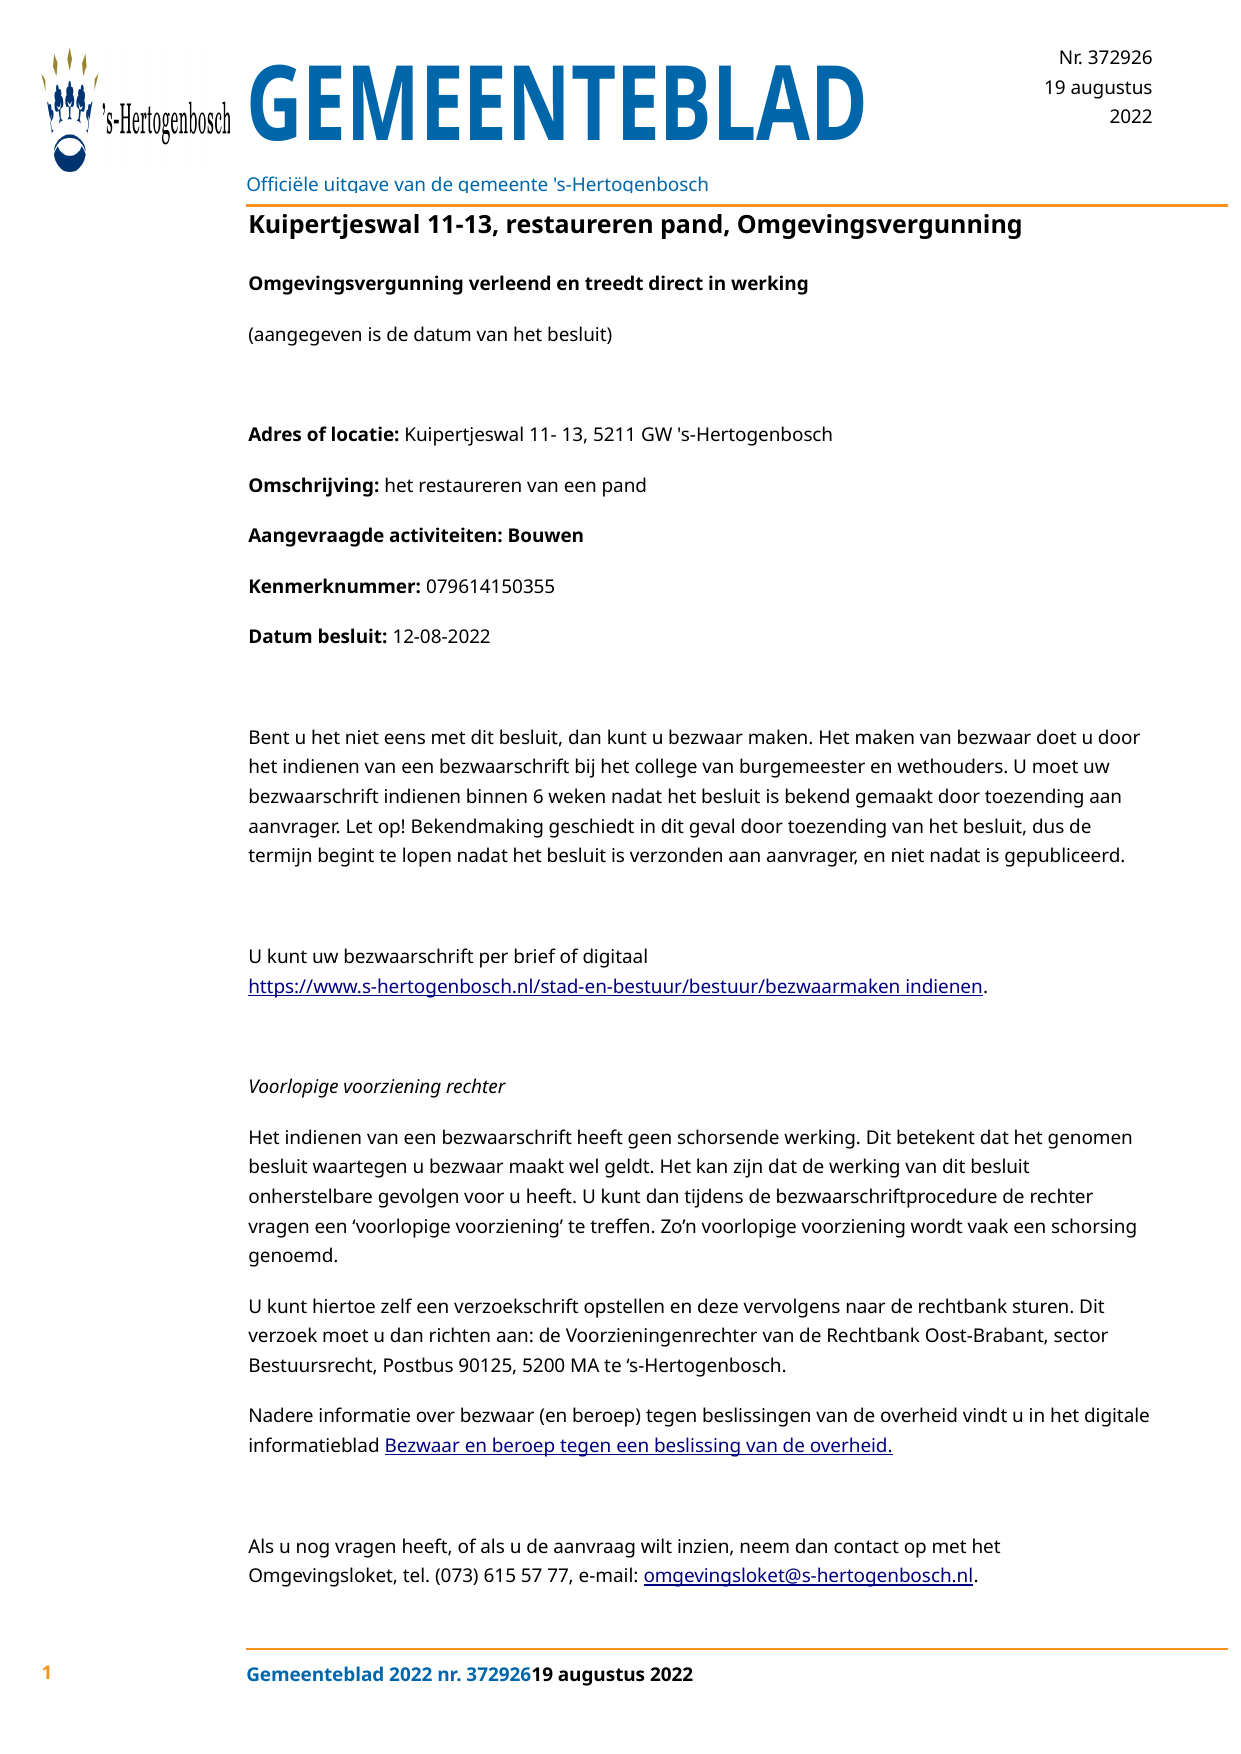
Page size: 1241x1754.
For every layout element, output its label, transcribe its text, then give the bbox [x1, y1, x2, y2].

text Nadere informatie over bezwaar (en beroep) tegen beslissingen van de overheid vindt u in het digitale informatieblad Bezwaar en beroep tegen een beslissing van de overheid. [248, 1402, 1152, 1458]
text Adres of locatie: Kuipertjeswal 11- 13, 5211 GW 's-Hertogenbosch [248, 422, 1152, 447]
text Kenmerknummer: 079614150355 [248, 573, 1152, 598]
text Als u nog vragen heeft, of als u de aanvraag wilt inzien, neem dan contact op met het Omgevingsloket, tel. (073) 615 57 77, e-mail: omgevingsloket@s-hertogenbosch.nl. [248, 1533, 1152, 1588]
text Voorlopige voorziening rechter [248, 1074, 1152, 1099]
text (aangegeven is de datum van het besluit) [248, 321, 1152, 346]
text U kunt hiertoe zelf een verzoekschrift opstellen en deze vervolgens naar de rechtbank sturen. Dit verzoek moet u dan richten aan: de Voorzieningenrechter van de Rechtbank Oost-Brabant, sector Bestuursrecht, Postbus 90125, 5200 MA te ‘s-Hertogenbosch. [248, 1293, 1152, 1378]
text U kunt uw bezwaarschrift per brief of digitaal https://www.s-hertogenbosch.nl/stad-en-bestuur/bestuur/bezwaarmaken indienen. [248, 943, 1152, 998]
text Bent u het niet eens met dit besluit, dan kunt u bezwaar maken. Het maken van bezwaar doet u door het indienen van een bezwaarschrift bij het college van burgemeester en wethouders. U moet uw bezwaarschrift indienen binnen 6 weken nadat het besluit is bekend gemaakt door toezending aan aanvrager. Let op! Bekendmaking geschiedt in dit geval door toezending van het besluit, dus de termijn begint te lopen nadat het besluit is verzonden aan aanvrager, en niet nadat is gepubliceerd. [248, 724, 1152, 868]
text Aangevraagde activiteiten: Bouwen [248, 522, 1152, 548]
text Omschrijving: het restaureren van een pand [248, 472, 1152, 498]
picture [41, 47, 231, 172]
text Kuipertjeswal 11-13, restaureren pand, Omgevingsvergunning [248, 207, 1152, 241]
text Omgevingsvergunning verleend en treedt direct in werking [248, 270, 1152, 296]
text Datum besluit: 12-08-2022 [248, 623, 1152, 649]
text Het indienen van een bezwaarschrift heeft geen schorsende werking. Dit betekent dat het genomen besluit waartegen u bezwaar maakt wel geldt. Het kan zijn dat de werking van dit besluit onherstelbare gevolgen voor u heeft. U kunt dan tijdens de bezwaarschriftprocedure de rechter vragen een ‘voorlopige voorziening’ te treffen. Zo’n voorlopige voorziening wordt vaak een schorsing genoemd. [248, 1124, 1152, 1268]
